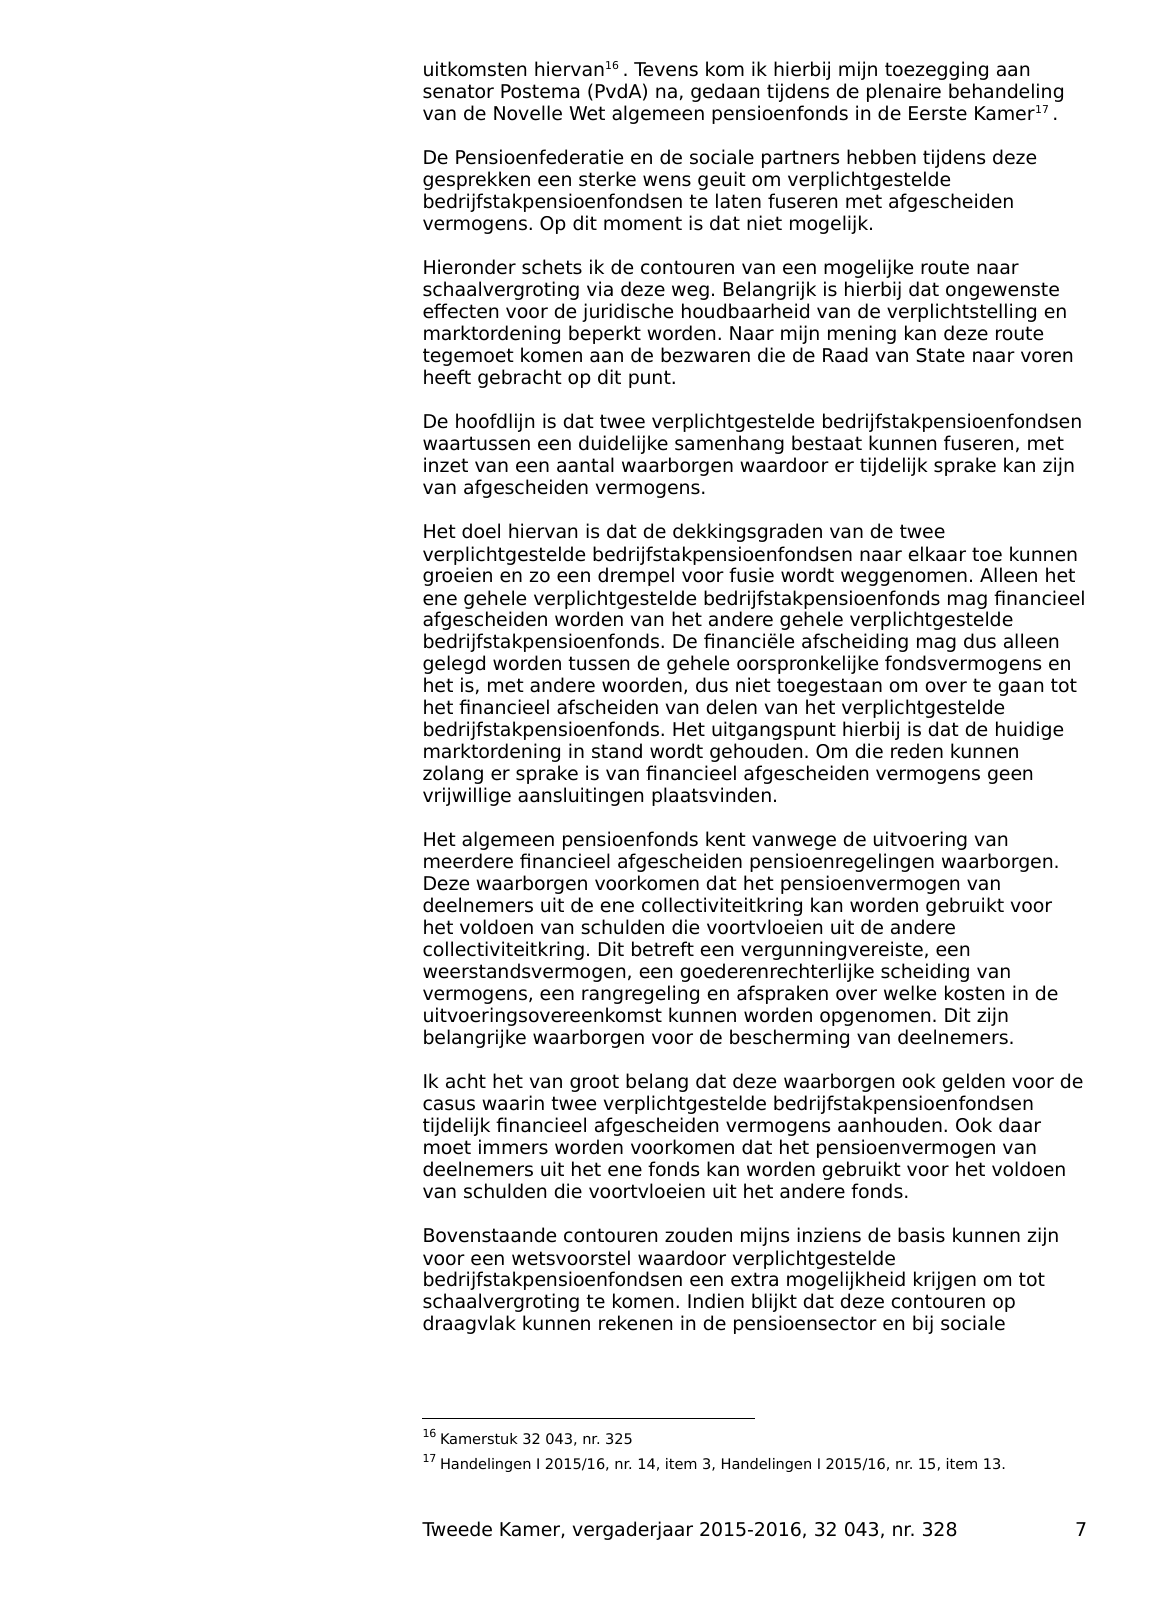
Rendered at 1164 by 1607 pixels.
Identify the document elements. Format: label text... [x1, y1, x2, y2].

text Bovenstaande contouren zouden mijns inziens de basis kunnen zijn voor een wetsvoorstel waardoor verplichtgestelde bedrijfstakpensioenfondsen een extra mogelijkheid krijgen om tot schaalvergroting te komen. Indien blijkt dat deze contouren op draagvlak kunnen rekenen in de pensioensector en bij sociale [422, 1225, 1087, 1335]
text Het algemeen pensioenfonds kent vanwege de uitvoering van meerdere financieel afgescheiden pensioenregelingen waarborgen. Deze waarborgen voorkomen dat het pensioenvermogen van deelnemers uit de ene collectiviteitkring kan worden gebruikt voor het voldoen van schulden die voortvloeien uit de andere collectiviteitkring. Dit betreft een vergunningvereiste, een weerstandsvermogen, een goederenrechterlijke scheiding van vermogens, een rangregeling en afspraken over welke kosten in de uitvoeringsovereenkomst kunnen worden opgenomen. Dit zijn belangrijke waarborgen voor de bescherming van deelnemers. [422, 829, 1087, 1049]
text Het doel hiervan is dat de dekkingsgraden van de twee verplichtgestelde bedrijfstakpensioenfondsen naar elkaar toe kunnen groeien en zo een drempel voor fusie wordt weggenomen. Alleen het ene gehele verplichtgestelde bedrijfstakpensioenfonds mag financieel afgescheiden worden van het andere gehele verplichtgestelde bedrijfstakpensioenfonds. De financiële afscheiding mag dus alleen gelegd worden tussen de gehele oorspronkelijke fondsvermogens en het is, met andere woorden, dus niet toegestaan om over te gaan tot het financieel afscheiden van delen van het verplichtgestelde bedrijfstakpensioenfonds. Het uitgangspunt hierbij is dat de huidige marktordening in stand wordt gehouden. Om die reden kunnen zolang er sprake is van financieel afgescheiden vermogens geen vrijwillige aansluitingen plaatsvinden. [422, 521, 1087, 807]
text Hieronder schets ik de contouren van een mogelijke route naar schaalvergroting via deze weg. Belangrijk is hierbij dat ongewenste effecten voor de juridische houdbaarheid van de verplichtstelling en marktordening beperkt worden. Naar mijn mening kan deze route tegemoet komen aan de bezwaren die de Raad van State naar voren heeft gebracht op dit punt. [422, 257, 1087, 389]
text De hoofdlijn is dat twee verplichtgestelde bedrijfstakpensioenfondsen waartussen een duidelijke samenhang bestaat kunnen fuseren, met inzet van een aantal waarborgen waardoor er tijdelijk sprake kan zijn van afgescheiden vermogens. [422, 411, 1087, 499]
text Kamerstuk 32 043, nr. 325 [422, 1427, 1087, 1449]
text De Pensioenfederatie en de sociale partners hebben tijdens deze gesprekken een sterke wens geuit om verplichtgestelde bedrijfstakpensioenfondsen te laten fuseren met afgescheiden vermogens. Op dit moment is dat niet mogelijk. [422, 147, 1087, 235]
text Handelingen I 2015/16, nr. 14, item 3, Handelingen I 2015/16, nr. 15, item 13. [422, 1452, 1087, 1474]
text uitkomsten hiervan. Tevens kom ik hierbij mijn toezegging aan senator Postema (PvdA) na, gedaan tijdens de plenaire behandeling van de Novelle Wet algemeen pensioenfonds in de Eerste Kamer. [422, 59, 1087, 125]
text Ik acht het van groot belang dat deze waarborgen ook gelden voor de casus waarin twee verplichtgestelde bedrijfstakpensioenfondsen tijdelijk financieel afgescheiden vermogens aanhouden. Ook daar moet immers worden voorkomen dat het pensioenvermogen van deelnemers uit het ene fonds kan worden gebruikt voor het voldoen van schulden die voortvloeien uit het andere fonds. [422, 1071, 1087, 1203]
